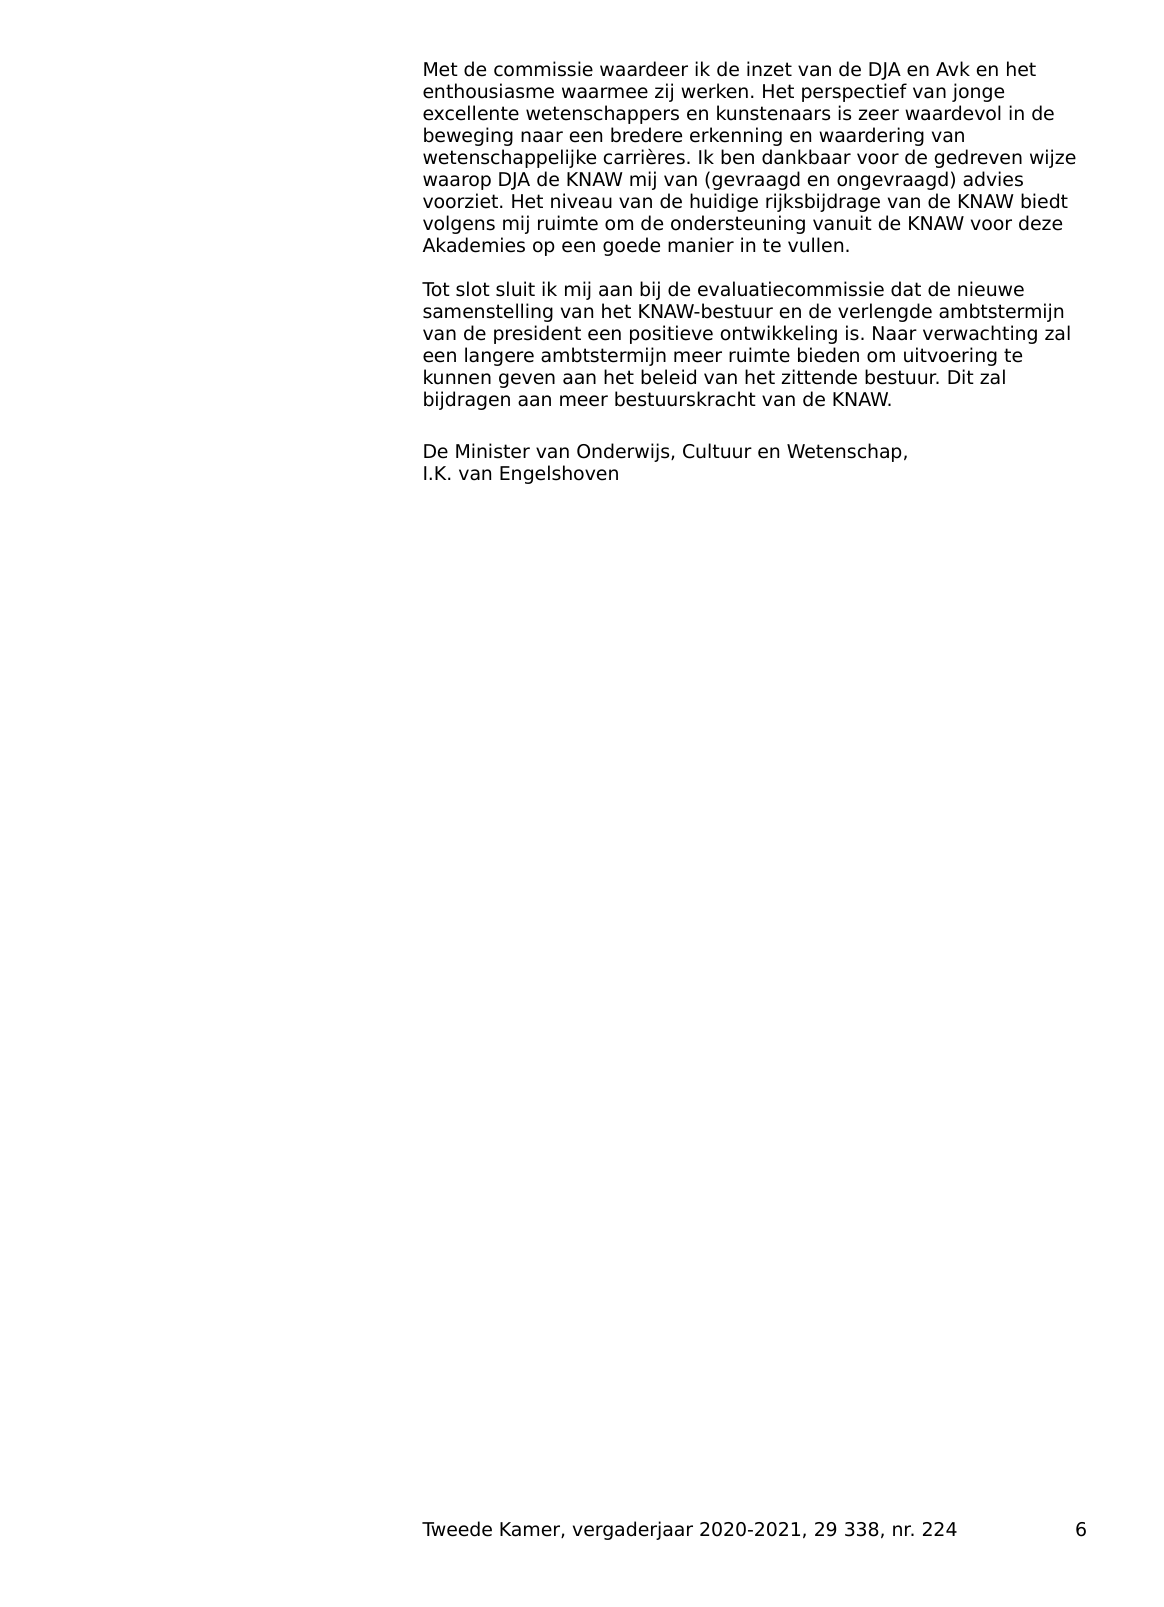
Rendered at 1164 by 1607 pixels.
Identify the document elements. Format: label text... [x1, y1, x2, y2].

text De Minister van Onderwijs, Cultuur en Wetenschap, I.K. van Engelshoven [422, 441, 1087, 485]
text Met de commissie waardeer ik de inzet van de DJA en Avk en het enthousiasme waarmee zij werken. Het perspectief van jonge excellente wetenschappers en kunstenaars is zeer waardevol in de beweging naar een bredere erkenning en waardering van wetenschappelijke carrières. Ik ben dankbaar voor de gedreven wijze waarop DJA de KNAW mij van (gevraagd en ongevraagd) advies voorziet. Het niveau van de huidige rijksbijdrage van de KNAW biedt volgens mij ruimte om de ondersteuning vanuit de KNAW voor deze Akademies op een goede manier in te vullen. [422, 59, 1087, 257]
text Tot slot sluit ik mij aan bij de evaluatiecommissie dat de nieuwe samenstelling van het KNAW-bestuur en de verlengde ambtstermijn van de president een positieve ontwikkeling is. Naar verwachting zal een langere ambtstermijn meer ruimte bieden om uitvoering te kunnen geven aan het beleid van het zittende bestuur. Dit zal bijdragen aan meer bestuurskracht van de KNAW. [422, 279, 1087, 411]
